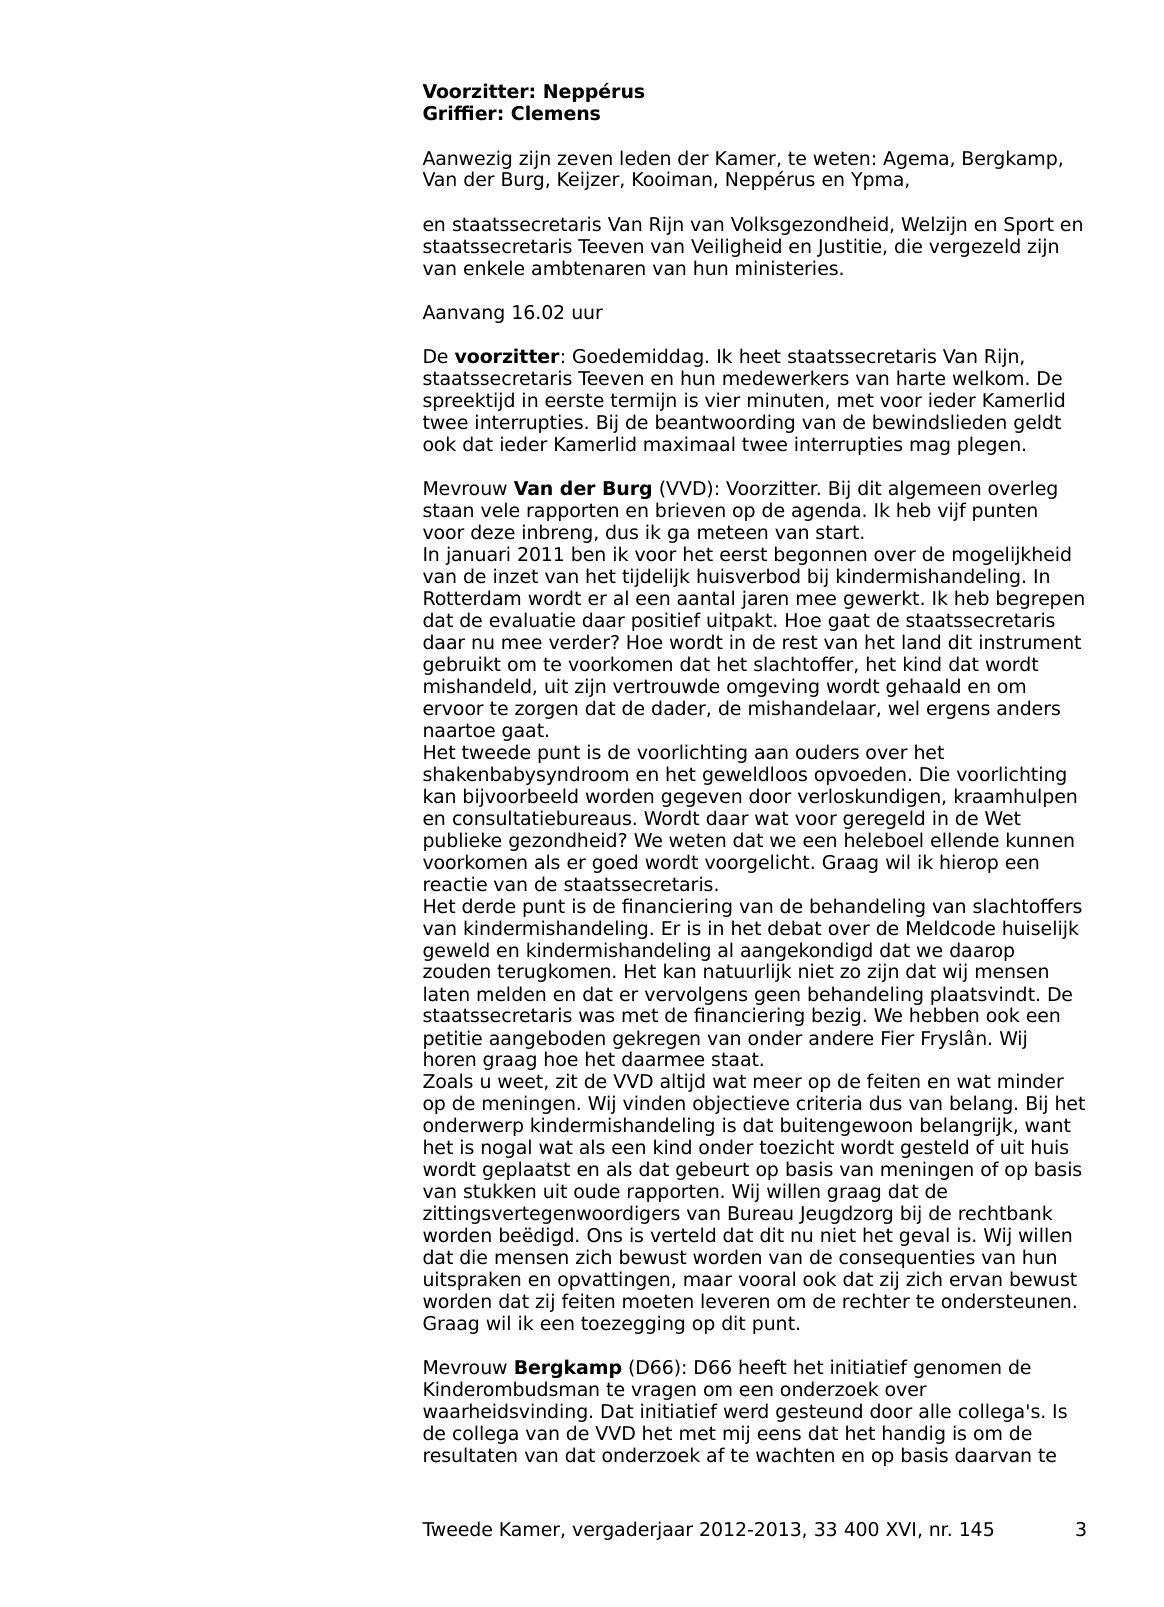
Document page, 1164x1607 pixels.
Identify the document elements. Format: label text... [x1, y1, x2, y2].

text Voorzitter: Neppérus [422, 81, 1087, 103]
text Aanvang 16.02 uur [422, 302, 1087, 324]
text In januari 2011 ben ik voor het eerst begonnen over de mogelijkheid van de inzet van het tijdelijk huisverbod bij kindermishandeling. In Rotterdam wordt er al een aantal jaren mee gewerkt. Ik heb begrepen dat de evaluatie daar positief uitpakt. Hoe gaat de staatssecretaris daar nu mee verder? Hoe wordt in de rest van het land dit instrument gebruikt om te voorkomen dat het slachtoffer, het kind dat wordt mishandeld, uit zijn vertrouwde omgeving wordt gehaald en om ervoor te zorgen dat de dader, de mishandelaar, wel ergens anders naartoe gaat. [422, 544, 1087, 742]
text De voorzitter: Goedemiddag. Ik heet staatssecretaris Van Rijn, staatssecretaris Teeven en hun medewerkers van harte welkom. De spreektijd in eerste termijn is vier minuten, met voor ieder Kamerlid twee interrupties. Bij de beantwoording van de bewindslieden geldt ook dat ieder Kamerlid maximaal twee interrupties mag plegen. [422, 346, 1087, 456]
text Zoals u weet, zit de VVD altijd wat meer op de feiten en wat minder op de meningen. Wij vinden objectieve criteria dus van belang. Bij het onderwerp kindermishandeling is dat buitengewoon belangrijk, want het is nogal wat als een kind onder toezicht wordt gesteld of uit huis wordt geplaatst en als dat gebeurt op basis van meningen of op basis van stukken uit oude rapporten. Wij willen graag dat de zittingsvertegenwoordigers van Bureau Jeugdzorg bij de rechtbank worden beëdigd. Ons is verteld dat dit nu niet het geval is. Wij willen dat die mensen zich bewust worden van de consequenties van hun uitspraken en opvattingen, maar vooral ook dat zij zich ervan bewust worden dat zij feiten moeten leveren om de rechter te ondersteunen. Graag wil ik een toezegging op dit punt. [422, 1071, 1087, 1335]
text en staatssecretaris Van Rijn van Volksgezondheid, Welzijn en Sport en staatssecretaris Teeven van Veiligheid en Justitie, die vergezeld zijn van enkele ambtenaren van hun ministeries. [422, 213, 1087, 279]
text Mevrouw Van der Burg (VVD): Voorzitter. Bij dit algemeen overleg staan vele rapporten en brieven op de agenda. Ik heb vijf punten voor deze inbreng, dus ik ga meteen van start. [422, 478, 1087, 544]
text Het derde punt is de financiering van de behandeling van slachtoffers van kindermishandeling. Er is in het debat over de Meldcode huiselijk geweld en kindermishandeling al aangekondigd dat we daarop zouden terugkomen. Het kan natuurlijk niet zo zijn dat wij mensen laten melden en dat er vervolgens geen behandeling plaatsvindt. De staatssecretaris was met de financiering bezig. We hebben ook een petitie aangeboden gekregen van onder andere Fier Fryslân. Wij horen graag hoe het daarmee staat. [422, 896, 1087, 1071]
text Het tweede punt is de voorlichting aan ouders over het shakenbabysyndroom en het geweldloos opvoeden. Die voorlichting kan bijvoorbeeld worden gegeven door verloskundigen, kraamhulpen en consultatiebureaus. Wordt daar wat voor geregeld in de Wet publieke gezondheid? We weten dat we een heleboel ellende kunnen voorkomen als er goed wordt voorgelicht. Graag wil ik hierop een reactie van de staatssecretaris. [422, 742, 1087, 896]
text Griffier: Clemens [422, 103, 1087, 125]
text Aanwezig zijn zeven leden der Kamer, te weten: Agema, Bergkamp, Van der Burg, Keijzer, Kooiman, Neppérus en Ypma, [422, 147, 1087, 191]
text Mevrouw Bergkamp (D66): D66 heeft het initiatief genomen de Kinderombudsman te vragen om een onderzoek over waarheidsvinding. Dat initiatief werd gesteund door alle collega's. Is de collega van de VVD het met mij eens dat het handig is om de resultaten van dat onderzoek af te wachten en op basis daarvan te [422, 1357, 1087, 1467]
